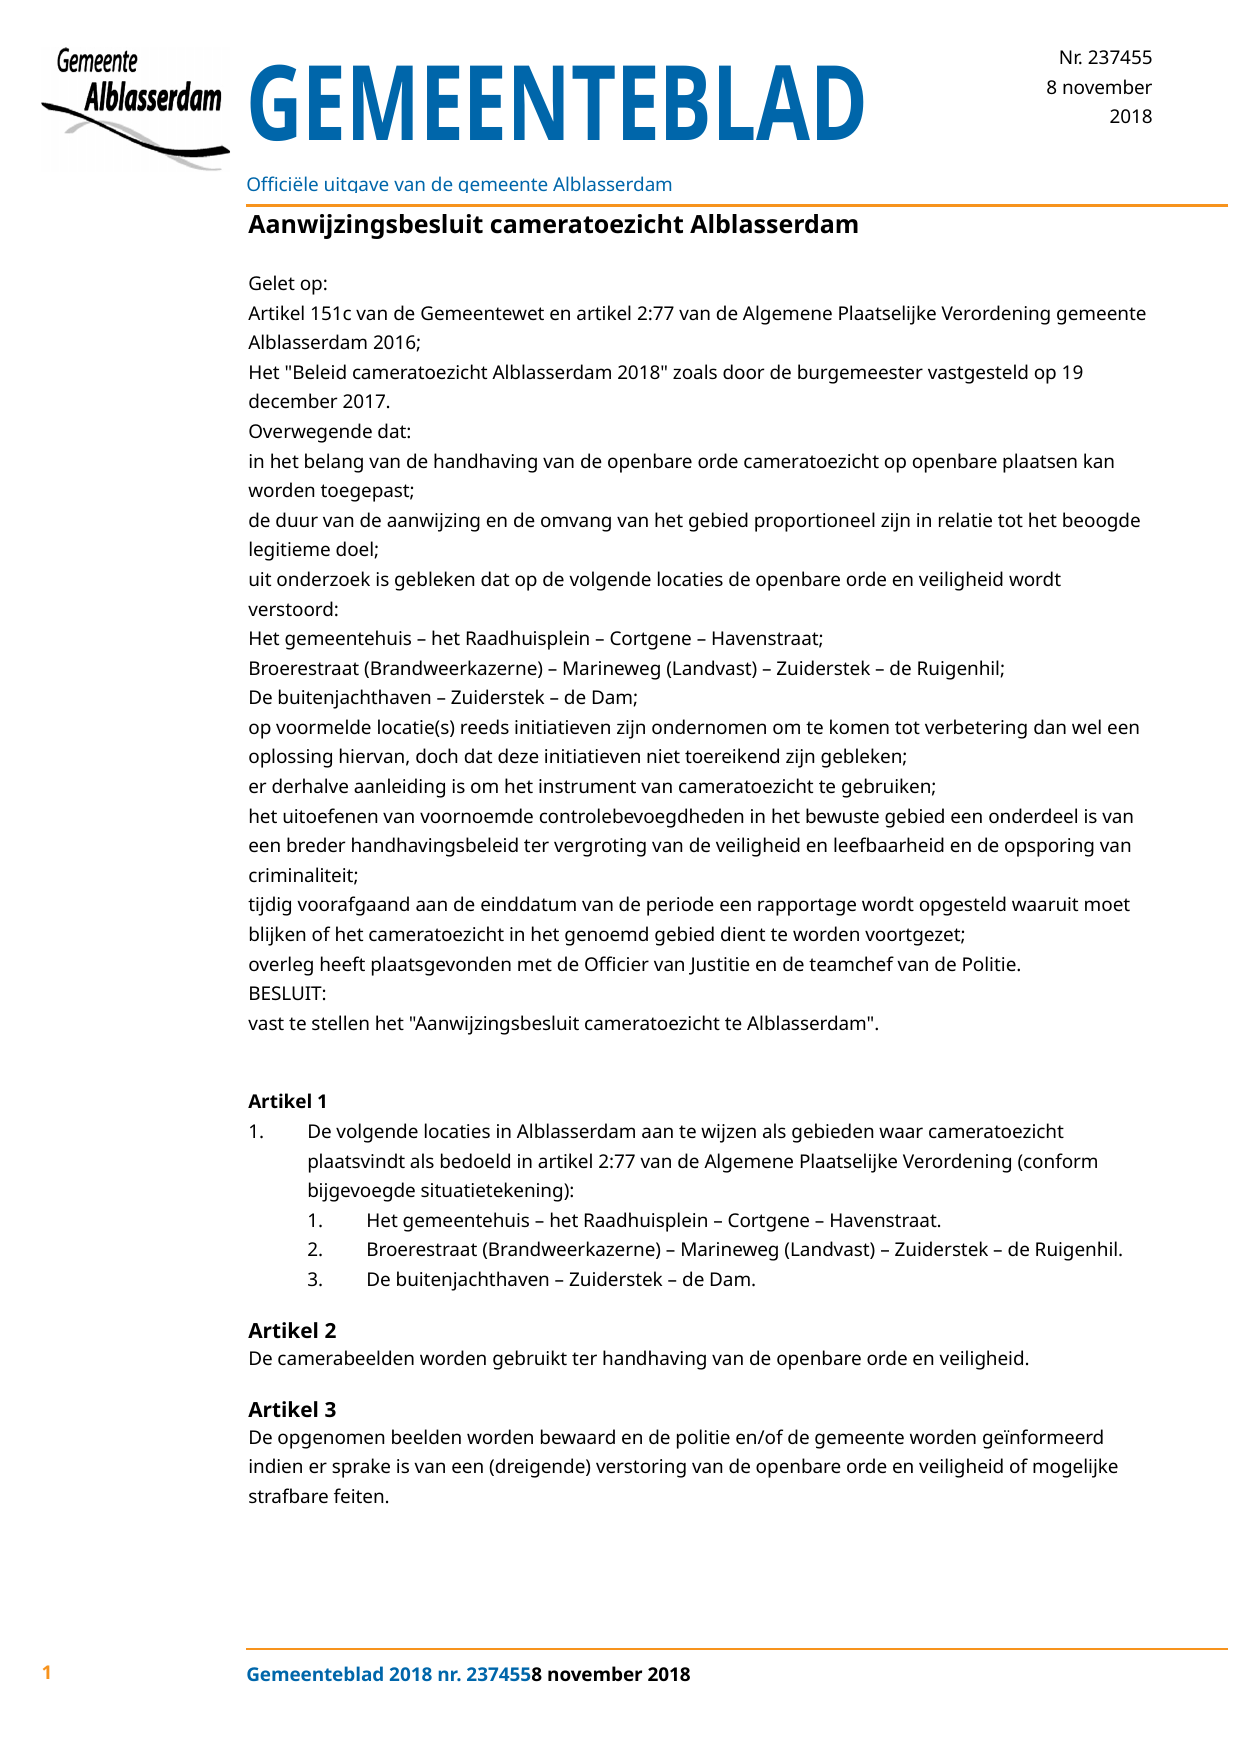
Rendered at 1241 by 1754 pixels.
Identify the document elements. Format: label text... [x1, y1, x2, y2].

picture [41, 47, 231, 172]
text overleg heeft plaatsgevonden met de Officier van Justitie en de teamchef van de Politie. [248, 951, 1152, 976]
text op voormelde locatie(s) reeds initiatieven zijn ondernomen om te komen tot verbetering dan wel een oplossing hiervan, doch dat deze initiatieven niet toereikend zijn gebleken; [248, 714, 1152, 769]
text het uitoefenen van voornoemde controlebevoegdheden in het bewuste gebied een onderdeel is van een breder handhavingsbeleid ter vergroting van de veiligheid en leefbaarheid en de opsporing van criminaliteit; [248, 803, 1152, 888]
text Artikel 3 [248, 1396, 1152, 1424]
text Artikel 1 [248, 1089, 1152, 1114]
list De buitenjachthaven – Zuiderstek – de Dam. [307, 1266, 1152, 1292]
text De camerabeelden worden gebruikt ter handhaving van de openbare orde en veiligheid. [248, 1345, 1152, 1371]
text vast te stellen het "Aanwijzingsbesluit cameratoezicht te Alblasserdam". [248, 1010, 1152, 1036]
text Overwegende dat: [248, 418, 1152, 444]
text De buitenjachthaven – Zuiderstek – de Dam; [248, 684, 1152, 710]
text De opgenomen beelden worden bewaard en de politie en/of de gemeente worden geïnformeerd indien er sprake is van een (dreigende) verstoring van de openbare orde en veiligheid of mogelijke strafbare feiten. [248, 1424, 1152, 1509]
text tijdig voorafgaand aan de einddatum van de periode een rapportage wordt opgesteld waaruit moet blijken of het cameratoezicht in het genoemd gebied dient te worden voortgezet; [248, 892, 1152, 947]
text Artikel 151c van de Gemeentewet en artikel 2:77 van de Algemene Plaatselijke Verordening gemeente Alblasserdam 2016; [248, 300, 1152, 355]
text BESLUIT: [248, 980, 1152, 1006]
text Het "Beleid cameratoezicht Alblasserdam 2018" zoals door de burgemeester vastgesteld op 19 december 2017. [248, 359, 1152, 414]
text Broerestraat (Brandweerkazerne) – Marineweg (Landvast) – Zuiderstek – de Ruigenhil; [248, 655, 1152, 681]
text Aanwijzingsbesluit cameratoezicht Alblasserdam [248, 207, 1152, 241]
text de duur van de aanwijzing en de omvang van het gebied proportioneel zijn in relatie tot het beoogde legitieme doel; [248, 507, 1152, 562]
text Gelet op: [248, 270, 1152, 296]
list Broerestraat (Brandweerkazerne) – Marineweg (Landvast) – Zuiderstek – de Ruigenhil. [307, 1237, 1152, 1262]
list Het gemeentehuis – het Raadhuisplein – Cortgene – Havenstraat. [307, 1207, 1152, 1233]
text in het belang van de handhaving van de openbare orde cameratoezicht op openbare plaatsen kan worden toegepast; [248, 448, 1152, 503]
text uit onderzoek is gebleken dat op de volgende locaties de openbare orde en veiligheid wordt verstoord: [248, 566, 1152, 621]
text Het gemeentehuis – het Raadhuisplein – Cortgene – Havenstraat; [248, 625, 1152, 651]
list De volgende locaties in Alblasserdam aan te wijzen als gebieden waar cameratoezicht plaatsvindt als bedoeld in artikel 2:77 van de Algemene Plaatselijke Verordening (conform bijgevoegde situatietekening): [248, 1118, 1152, 1203]
text Artikel 2 [248, 1317, 1152, 1345]
text er derhalve aanleiding is om het instrument van cameratoezicht te gebruiken; [248, 773, 1152, 799]
